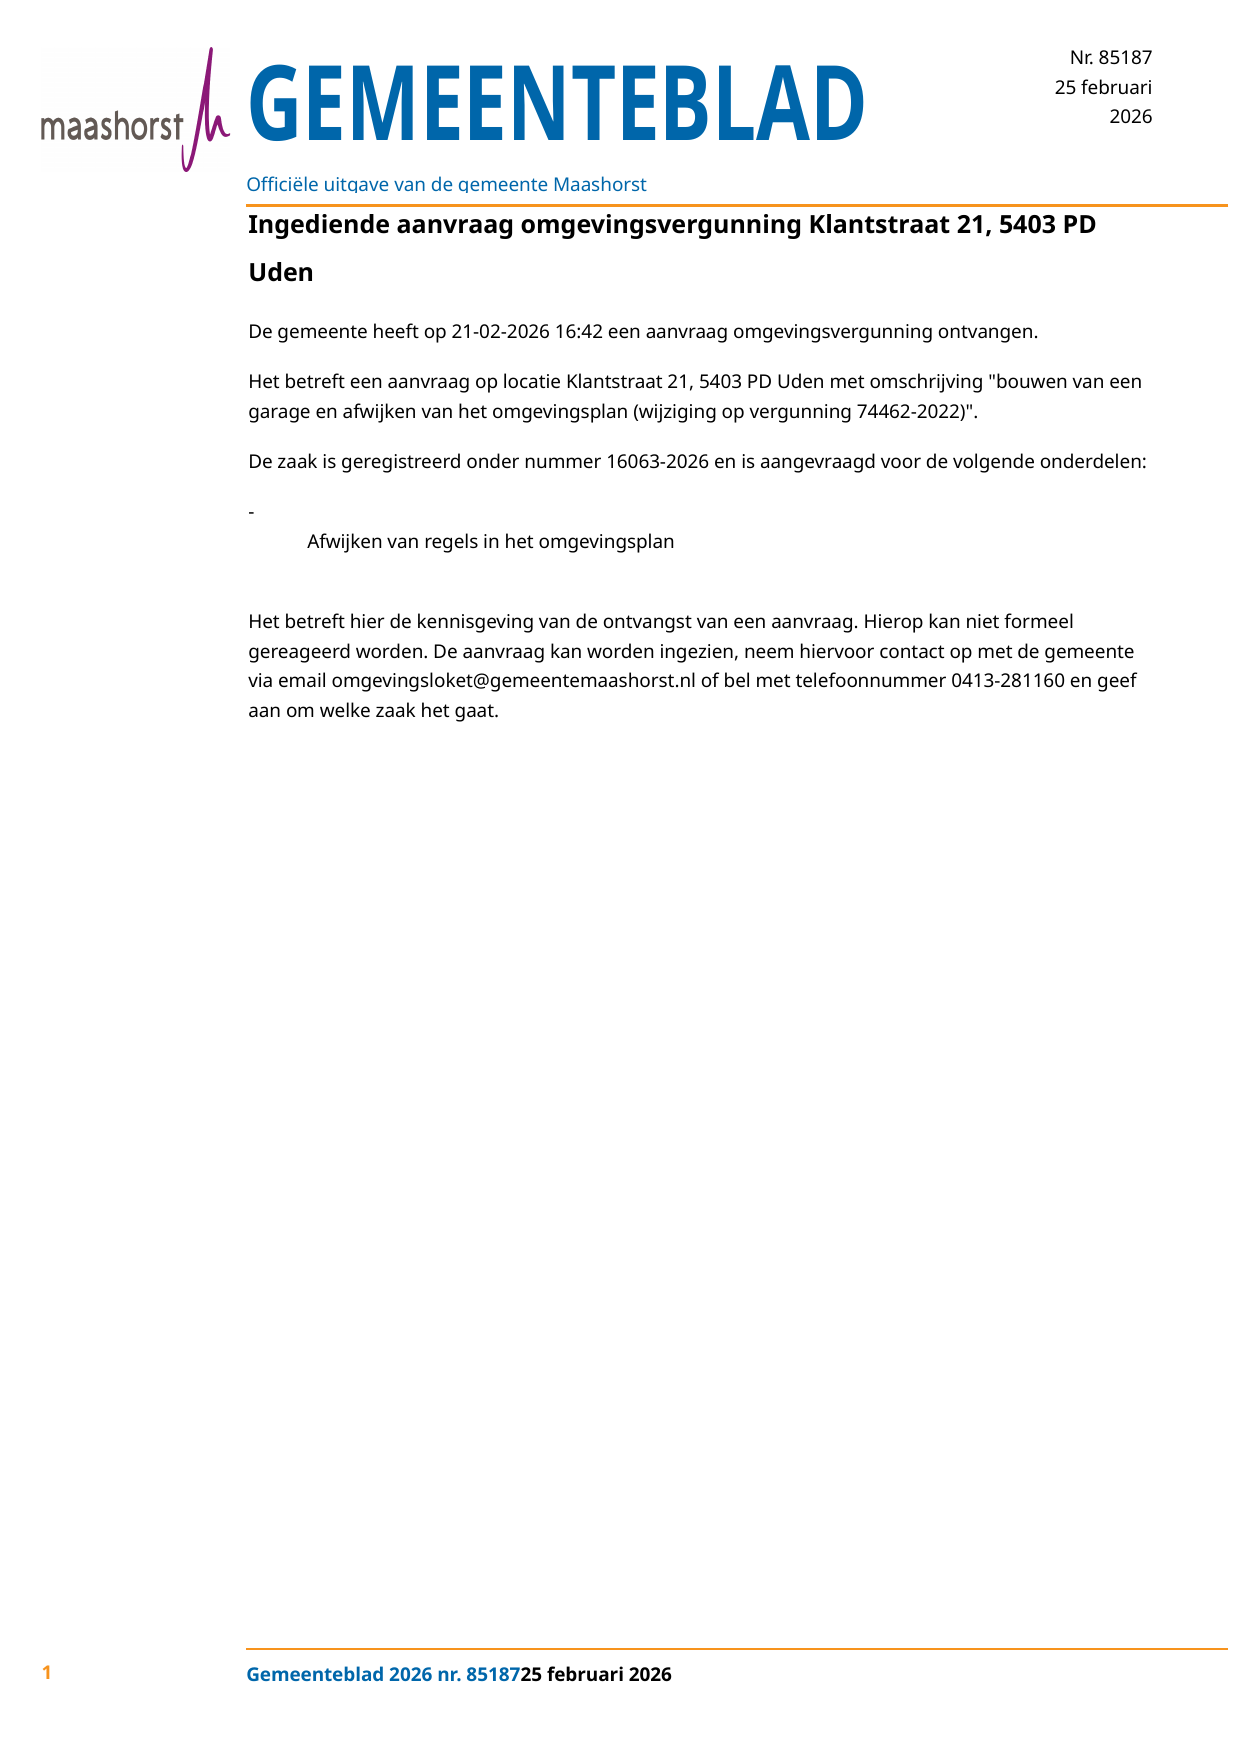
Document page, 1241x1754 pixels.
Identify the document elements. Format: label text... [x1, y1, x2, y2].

text De gemeente heeft op 21-02-2026 16:42 een aanvraag omgevingsvergunning ontvangen. [248, 318, 1152, 344]
picture [41, 47, 231, 172]
text De zaak is geregistreerd onder nummer 16063-2026 en is aangevraagd voor de volgende onderdelen: [248, 448, 1152, 474]
list Afwijken van regels in het omgevingsplan [248, 528, 1152, 554]
text Ingediende aanvraag omgevingsvergunning Klantstraat 21, 5403 PD Uden [248, 207, 1152, 288]
text Het betreft hier de kennisgeving van de ontvangst van een aanvraag. Hierop kan niet formeel gereageerd worden. De aanvraag kan worden ingezien, neem hiervoor contact op met de gemeente via email omgevingsloket@gemeentemaashorst.nl of bel met telefoonnummer 0413-281160 en geef aan om welke zaak het gaat. [248, 608, 1152, 723]
text Het betreft een aanvraag op locatie Klantstraat 21, 5403 PD Uden met omschrijving "bouwen van een garage en afwijken van het omgevingsplan (wijziging op vergunning 74462-2022)". [248, 368, 1152, 424]
